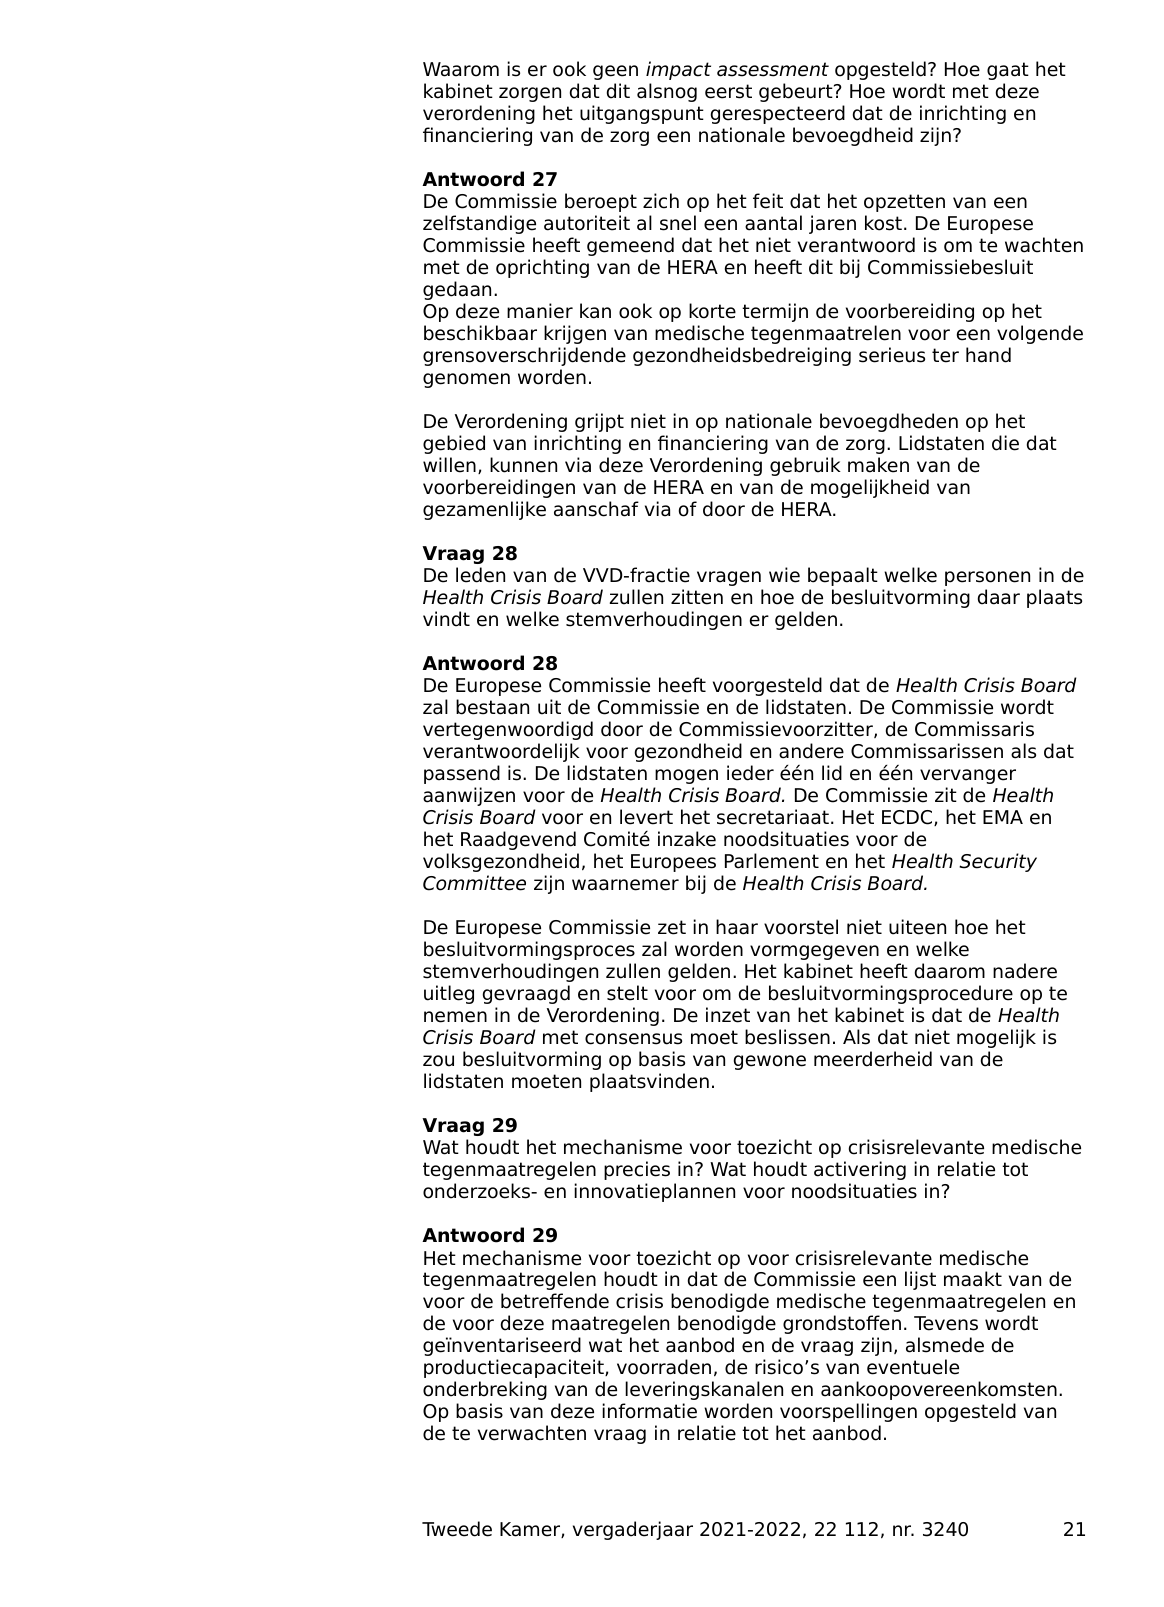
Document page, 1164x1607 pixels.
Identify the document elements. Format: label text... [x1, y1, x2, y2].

text Antwoord 29 [422, 1225, 1087, 1247]
text De Commissie beroept zich op het feit dat het opzetten van een zelfstandige autoriteit al snel een aantal jaren kost. De Europese Commissie heeft gemeend dat het niet verantwoord is om te wachten met de oprichting van de HERA en heeft dit bij Commissiebesluit gedaan. [422, 191, 1087, 301]
text Wat houdt het mechanisme voor toezicht op crisisrelevante medische tegenmaatregelen precies in? Wat houdt activering in relatie tot onderzoeks- en innovatieplannen voor noodsituaties in? [422, 1137, 1087, 1203]
text Op deze manier kan ook op korte termijn de voorbereiding op het beschikbaar krijgen van medische tegenmaatrelen voor een volgende grensoverschrijdende gezondheidsbedreiging serieus ter hand genomen worden. [422, 301, 1087, 389]
text De Europese Commissie zet in haar voorstel niet uiteen hoe het besluitvormingsproces zal worden vormgegeven en welke stemverhoudingen zullen gelden. Het kabinet heeft daarom nadere uitleg gevraagd en stelt voor om de besluitvormingsprocedure op te nemen in de Verordening. De inzet van het kabinet is dat de Health Crisis Board met consensus moet beslissen. Als dat niet mogelijk is zou besluitvorming op basis van gewone meerderheid van de lidstaten moeten plaatsvinden. [422, 917, 1087, 1093]
text De leden van de VVD-fractie vragen wie bepaalt welke personen in de Health Crisis Board zullen zitten en hoe de besluitvorming daar plaats vindt en welke stemverhoudingen er gelden. [422, 565, 1087, 631]
text Vraag 29 [422, 1115, 1087, 1137]
text De Verordening grijpt niet in op nationale bevoegdheden op het gebied van inrichting en financiering van de zorg. Lidstaten die dat willen, kunnen via deze Verordening gebruik maken van de voorbereidingen van de HERA en van de mogelijkheid van gezamenlijke aanschaf via of door de HERA. [422, 411, 1087, 521]
text Waarom is er ook geen impact assessment opgesteld? Hoe gaat het kabinet zorgen dat dit alsnog eerst gebeurt? Hoe wordt met deze verordening het uitgangspunt gerespecteerd dat de inrichting en financiering van de zorg een nationale bevoegdheid zijn? [422, 59, 1087, 147]
text Antwoord 28 [422, 653, 1087, 675]
text Antwoord 27 [422, 169, 1087, 191]
text De Europese Commissie heeft voorgesteld dat de Health Crisis Board zal bestaan uit de Commissie en de lidstaten. De Commissie wordt vertegenwoordigd door de Commissievoorzitter, de Commissaris verantwoordelijk voor gezondheid en andere Commissarissen als dat passend is. De lidstaten mogen ieder één lid en één vervanger aanwijzen voor de Health Crisis Board. De Commissie zit de Health Crisis Board voor en levert het secretariaat. Het ECDC, het EMA en het Raadgevend Comité inzake noodsituaties voor de volksgezondheid, het Europees Parlement en het Health Security Committee zijn waarnemer bij de Health Crisis Board. [422, 675, 1087, 895]
text Het mechanisme voor toezicht op voor crisisrelevante medische tegenmaatregelen houdt in dat de Commissie een lijst maakt van de voor de betreffende crisis benodigde medische tegenmaatregelen en de voor deze maatregelen benodigde grondstoffen. Tevens wordt geïnventariseerd wat het aanbod en de vraag zijn, alsmede de productiecapaciteit, voorraden, de risico’s van eventuele onderbreking van de leveringskanalen en aankoopovereenkomsten. Op basis van deze informatie worden voorspellingen opgesteld van de te verwachten vraag in relatie tot het aanbod. [422, 1247, 1087, 1445]
text Vraag 28 [422, 543, 1087, 565]
